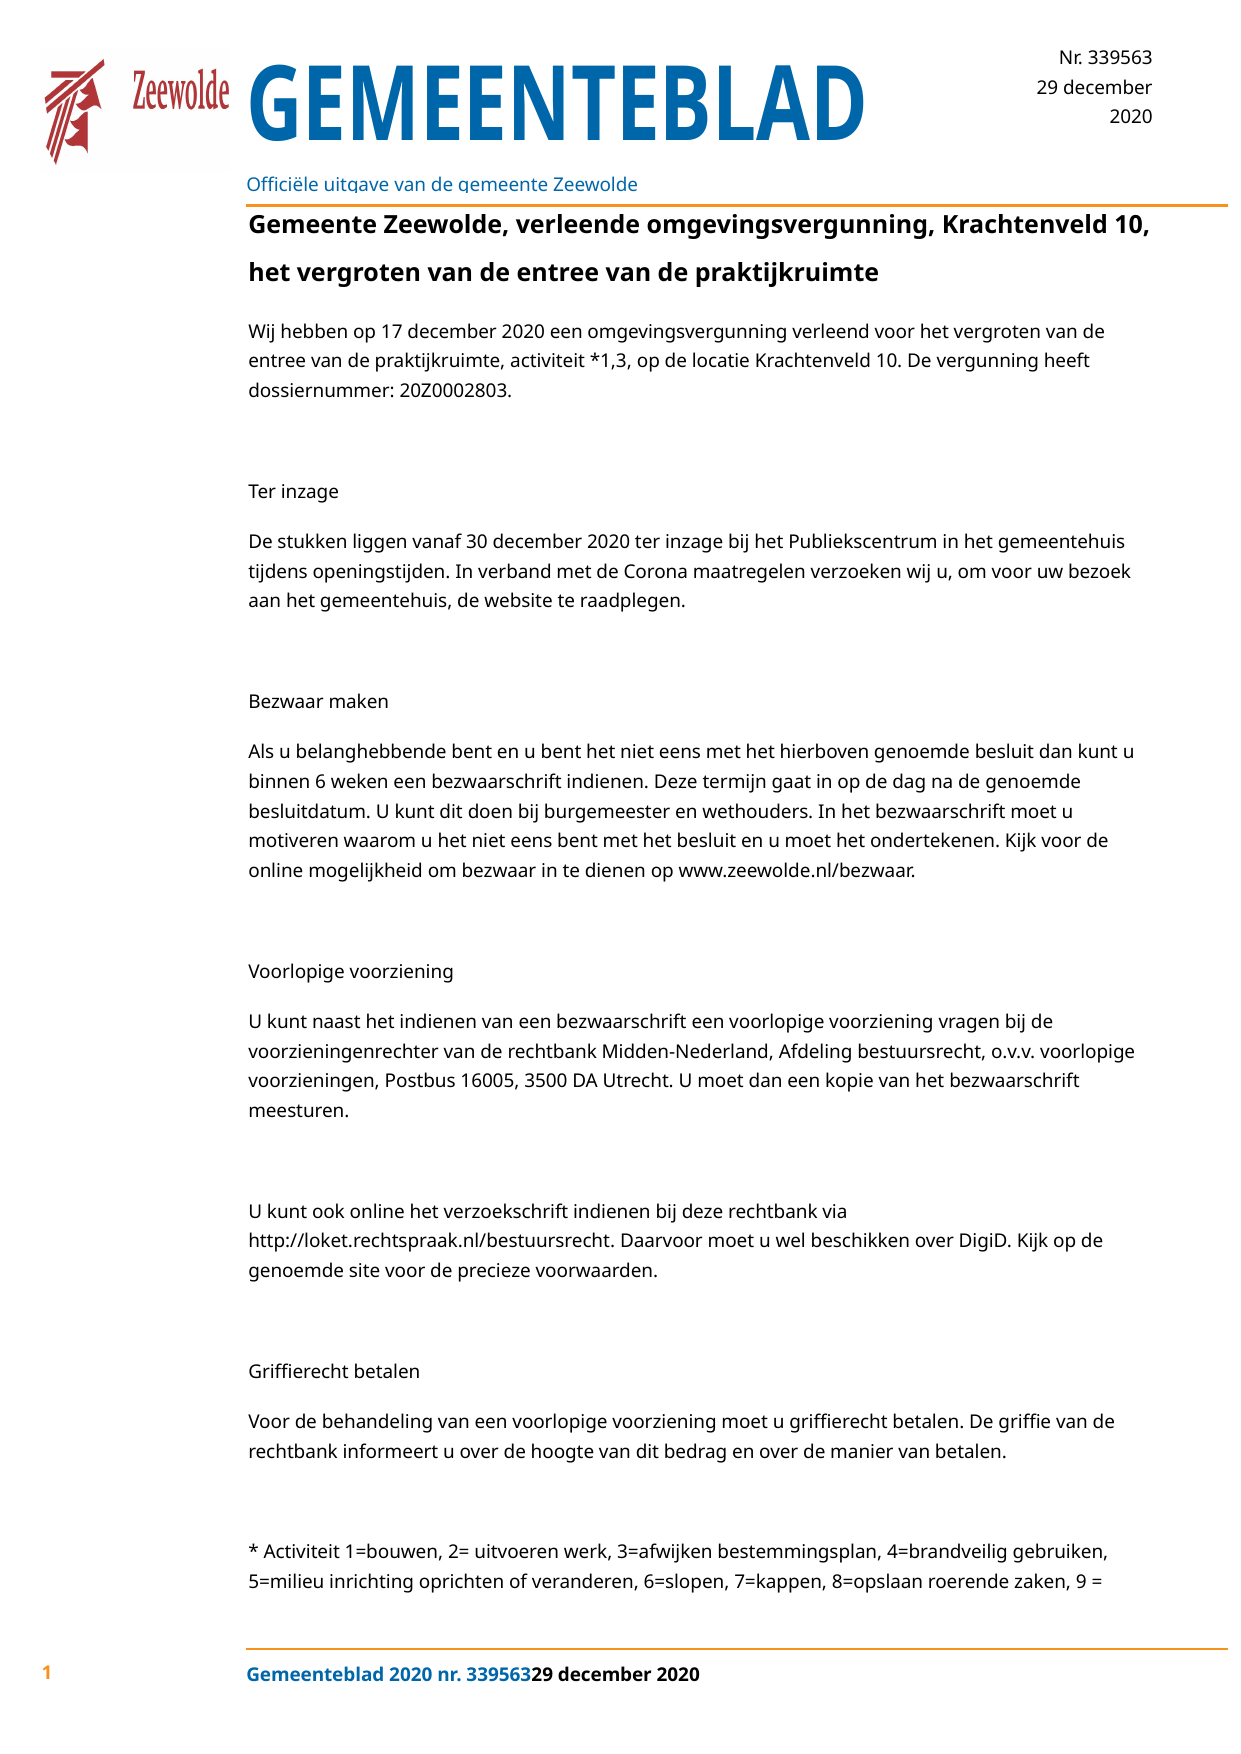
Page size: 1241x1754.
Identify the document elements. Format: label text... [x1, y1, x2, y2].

text Gemeente Zeewolde, verleende omgevingsvergunning, Krachtenveld 10, het vergroten van de entree van de praktijkruimte [248, 207, 1152, 288]
picture [41, 47, 231, 172]
text Voor de behandeling van een voorlopige voorziening moet u griffierecht betalen. De griffie van de rechtbank informeert u over de hoogte van dit bedrag en over de manier van betalen. [248, 1408, 1152, 1464]
text Ter inzage [248, 478, 1152, 504]
text Als u belanghebbende bent en u bent het niet eens met het hierboven genoemde besluit dan kunt u binnen 6 weken een bezwaarschrift indienen. Deze termijn gaat in op de dag na de genoemde besluitdatum. U kunt dit doen bij burgemeester en wethouders. In het bezwaarschrift moet u motiveren waarom u het niet eens bent met het besluit en u moet het ondertekenen. Kijk voor de online mogelijkheid om bezwaar in te dienen op www.zeewolde.nl/bezwaar. [248, 739, 1152, 883]
text U kunt ook online het verzoekschrift indienen bij deze rechtbank via http://loket.rechtspraak.nl/bestuursrecht. Daarvoor moet u wel beschikken over DigiD. Kijk op de genoemde site voor de precieze voorwaarden. [248, 1198, 1152, 1283]
text Bezwaar maken [248, 688, 1152, 714]
text U kunt naast het indienen van een bezwaarschrift een voorlopige voorziening vragen bij de voorzieningenrechter van de rechtbank Midden-Nederland, Afdeling bestuursrecht, o.v.v. voorlopige voorzieningen, Postbus 16005, 3500 DA Utrecht. U moet dan een kopie van het bezwaarschrift meesturen. [248, 1008, 1152, 1123]
text Voorlopige voorziening [248, 958, 1152, 984]
text * Activiteit 1=bouwen, 2= uitvoeren werk, 3=afwijken bestemmingsplan, 4=brandveilig gebruiken, 5=milieu inrichting oprichten of veranderen, 6=slopen, 7=kappen, 8=opslaan roerende zaken, 9 = [248, 1539, 1152, 1594]
text De stukken liggen vanaf 30 december 2020 ter inzage bij het Publiekscentrum in het gemeentehuis tijdens openingstijden. In verband met de Corona maatregelen verzoeken wij u, om voor uw bezoek aan het gemeentehuis, de website te raadplegen. [248, 528, 1152, 613]
text Wij hebben op 17 december 2020 een omgevingsvergunning verleend voor het vergroten van de entree van de praktijkruimte, activiteit *1,3, op de locatie Krachtenveld 10. De vergunning heeft dossiernummer: 20Z0002803. [248, 318, 1152, 403]
text Griffierecht betalen [248, 1358, 1152, 1384]
